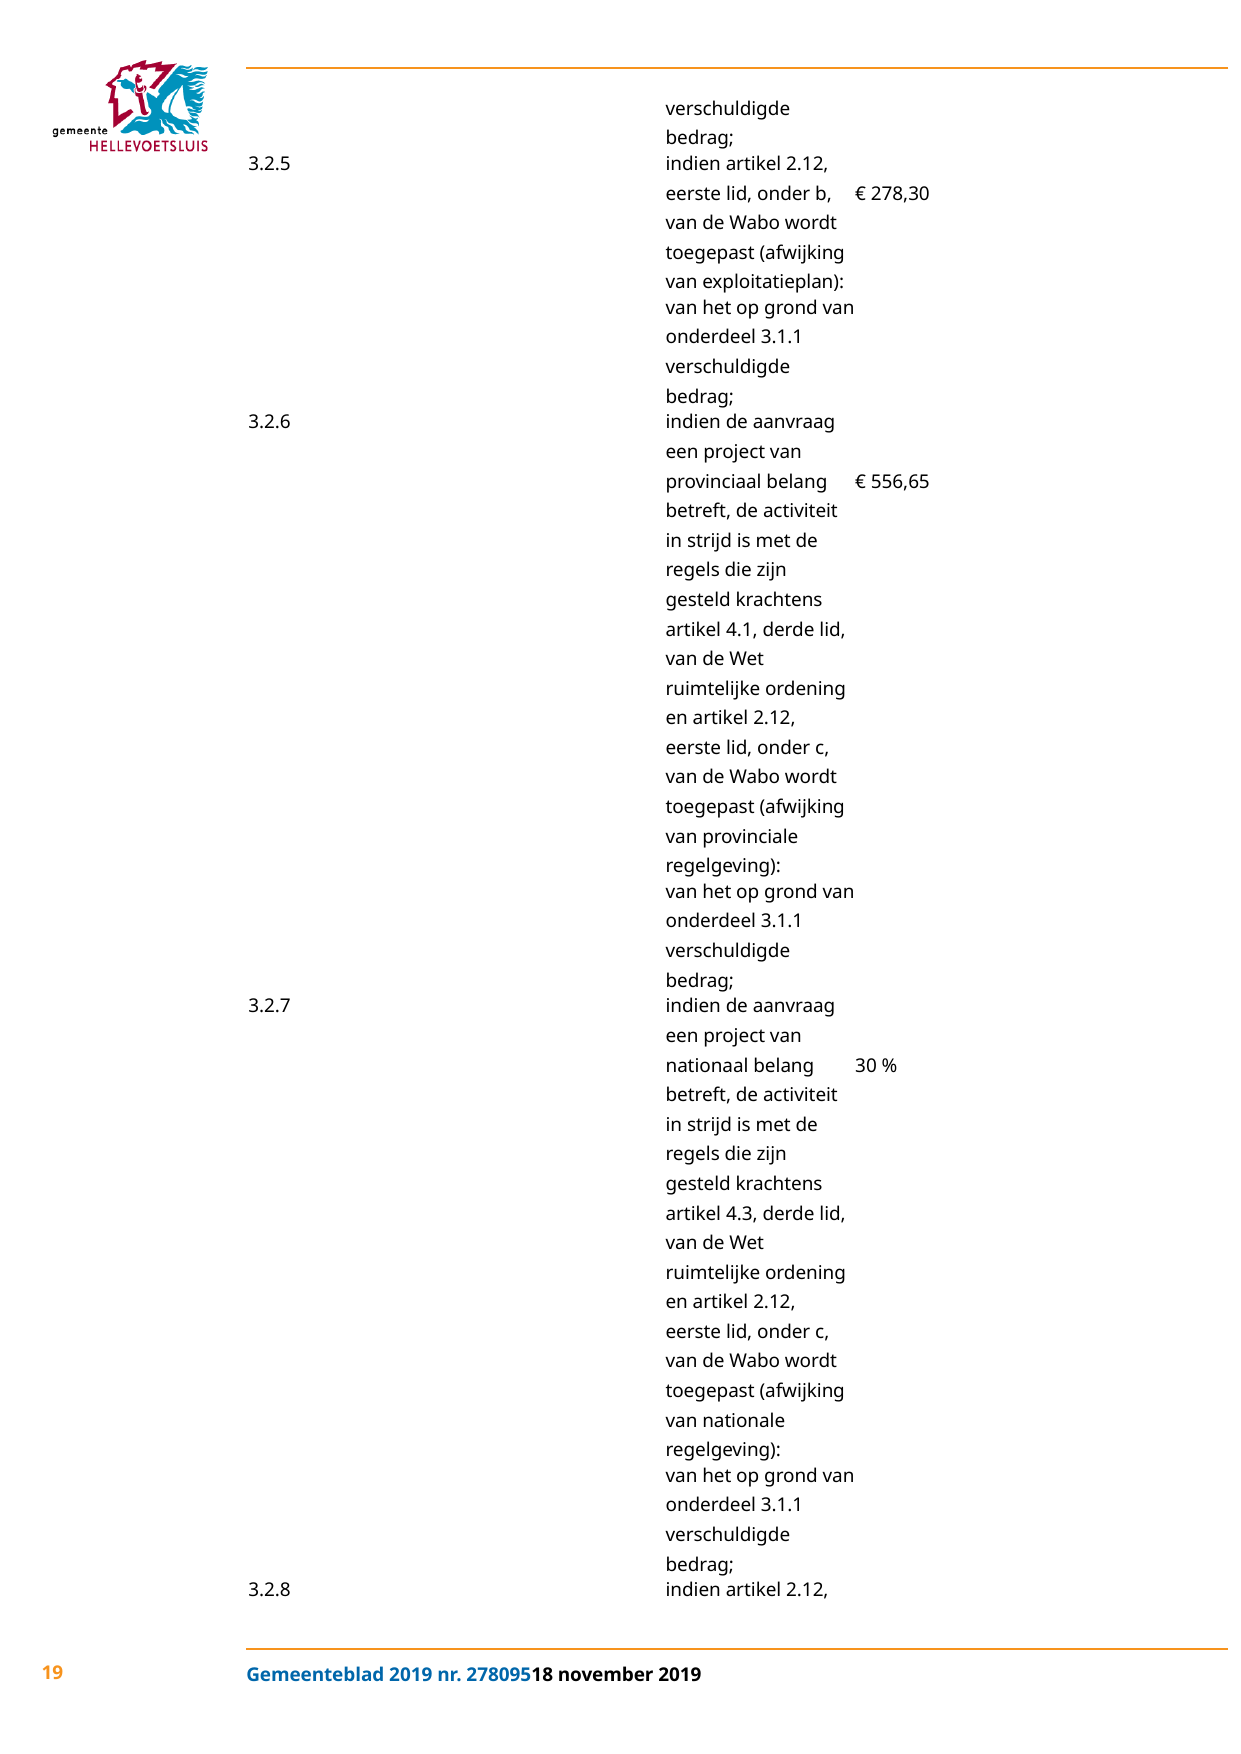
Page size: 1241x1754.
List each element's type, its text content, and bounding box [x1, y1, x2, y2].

table_cell 3.2.8 [248, 1577, 665, 1602]
table_cell [248, 878, 665, 993]
table_cell [855, 294, 948, 409]
picture [41, 47, 231, 172]
table_cell verschuldigde bedrag; [665, 95, 855, 150]
table_cell [248, 95, 665, 150]
table_cell van het op grond van onderdeel 3.1.1 verschuldigde bedrag; [665, 1462, 855, 1577]
table_cell [855, 95, 948, 150]
table_cell [855, 1462, 948, 1577]
table_cell van het op grond van onderdeel 3.1.1 verschuldigde bedrag; [665, 294, 855, 409]
table_cell [248, 1462, 665, 1577]
table_cell € 278,30 [855, 150, 948, 294]
table_cell 3.2.7 [248, 993, 665, 1462]
table_cell indien artikel 2.12, [665, 1577, 855, 1602]
table_cell [248, 294, 665, 409]
table_cell 3.2.5 [248, 150, 665, 294]
table_cell indien de aanvraag een project van nationaal belang betreft, de activiteit in strijd is met de regels die zijn gesteld krachtens artikel 4.3, derde lid, van de Wet ruimtelijke ordening en artikel 2.12, eerste lid, onder c, van de Wabo wordt toegepast (afwijking van nationale regelgeving): [665, 993, 855, 1462]
table_cell 30 % [855, 993, 948, 1462]
table_cell € 556,65 [855, 409, 948, 878]
table_cell [855, 878, 948, 993]
table_cell indien de aanvraag een project van provinciaal belang betreft, de activiteit in strijd is met de regels die zijn gesteld krachtens artikel 4.1, derde lid, van de Wet ruimtelijke ordening en artikel 2.12, eerste lid, onder c, van de Wabo wordt toegepast (afwijking van provinciale regelgeving): [665, 409, 855, 878]
table_cell van het op grond van onderdeel 3.1.1 verschuldigde bedrag; [665, 878, 855, 993]
table_cell 3.2.6 [248, 409, 665, 878]
table_cell [855, 1577, 948, 1602]
table_cell indien artikel 2.12, eerste lid, onder b, van de Wabo wordt toegepast (afwijking van exploitatieplan): [665, 150, 855, 294]
